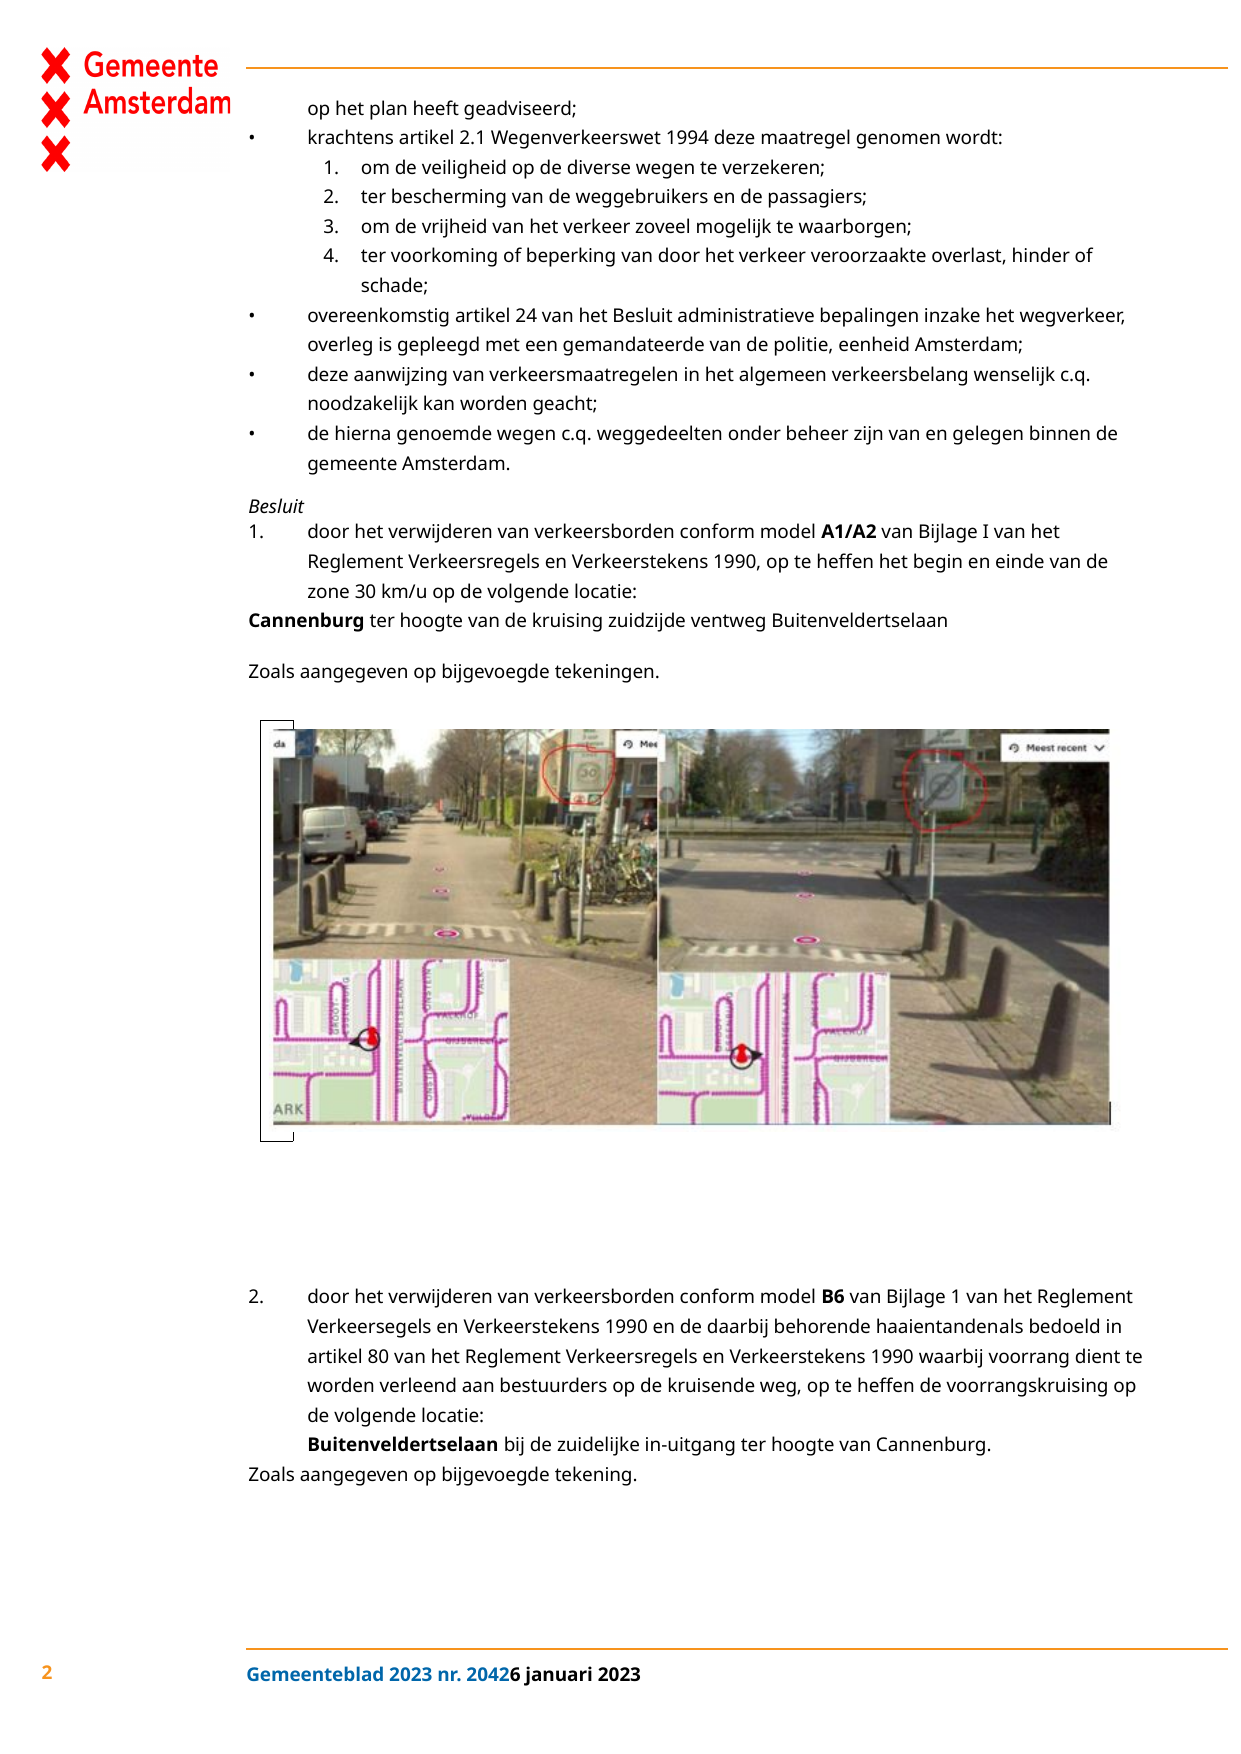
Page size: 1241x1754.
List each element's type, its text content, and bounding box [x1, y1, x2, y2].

list door het verwijderen van verkeersborden conform model A1/A2 van Bijlage I van het Reglement Verkeersregels en Verkeerstekens 1990, op te heffen het begin en einde van de zone 30 km/u op de volgende locatie: [248, 519, 1152, 603]
list overeenkomstig artikel 24 van het Besluit administratieve bepalingen inzake het wegverkeer, overleg is gepleegd met een gemandateerde van de politie, eenheid Amsterdam; [248, 302, 1152, 357]
list deze aanwijzing van verkeersmaatregelen in het algemeen verkeersbelang wenselijk c.q. noodzakelijk kan worden geacht; [248, 361, 1152, 416]
list door het verwijderen van verkeersborden conform model B6 van Bijlage 1 van het Reglement Verkeersegels en Verkeerstekens 1990 en de daarbij behorende haaientandenals bedoeld in [248, 1284, 1152, 1339]
list ter bescherming van de weggebruikers en de passagiers; [323, 183, 1152, 209]
text Cannenburg ter hoogte van de kruising zuidzijde ventweg Buitenveldertselaan [248, 607, 1152, 633]
list Buitenveldertselaan bij de zuidelijke in-uitgang ter hoogte van Cannenburg. [248, 1432, 1152, 1457]
list ter voorkoming of beperking van door het verkeer veroorzaakte overlast, hinder of schade; [323, 243, 1152, 298]
text Besluit [248, 493, 1152, 519]
list om de vrijheid van het verkeer zoveel mogelijk te waarborgen; [323, 213, 1152, 239]
list om de veiligheid op de diverse wegen te verzekeren; [323, 154, 1152, 180]
list krachtens artikel 2.1 Wegenverkeerswet 1994 deze maatregel genomen wordt: [248, 124, 1152, 150]
picture [41, 47, 231, 172]
picture [268, 729, 1122, 1132]
list op het plan heeft geadviseerd; [248, 95, 1152, 121]
text Zoals aangegeven op bijgevoegde tekening. [248, 1461, 1152, 1487]
list de hierna genoemde wegen c.q. weggedeelten onder beheer zijn van en gelegen binnen de gemeente Amsterdam. [248, 420, 1152, 476]
text Zoals aangegeven op bijgevoegde tekeningen. [248, 658, 1152, 683]
list artikel 80 van het Reglement Verkeersregels en Verkeerstekens 1990 waarbij voorrang dient te worden verleend aan bestuurders op de kruisende weg, op te heffen de voorrangskruising op de volgende locatie: [248, 1343, 1152, 1428]
